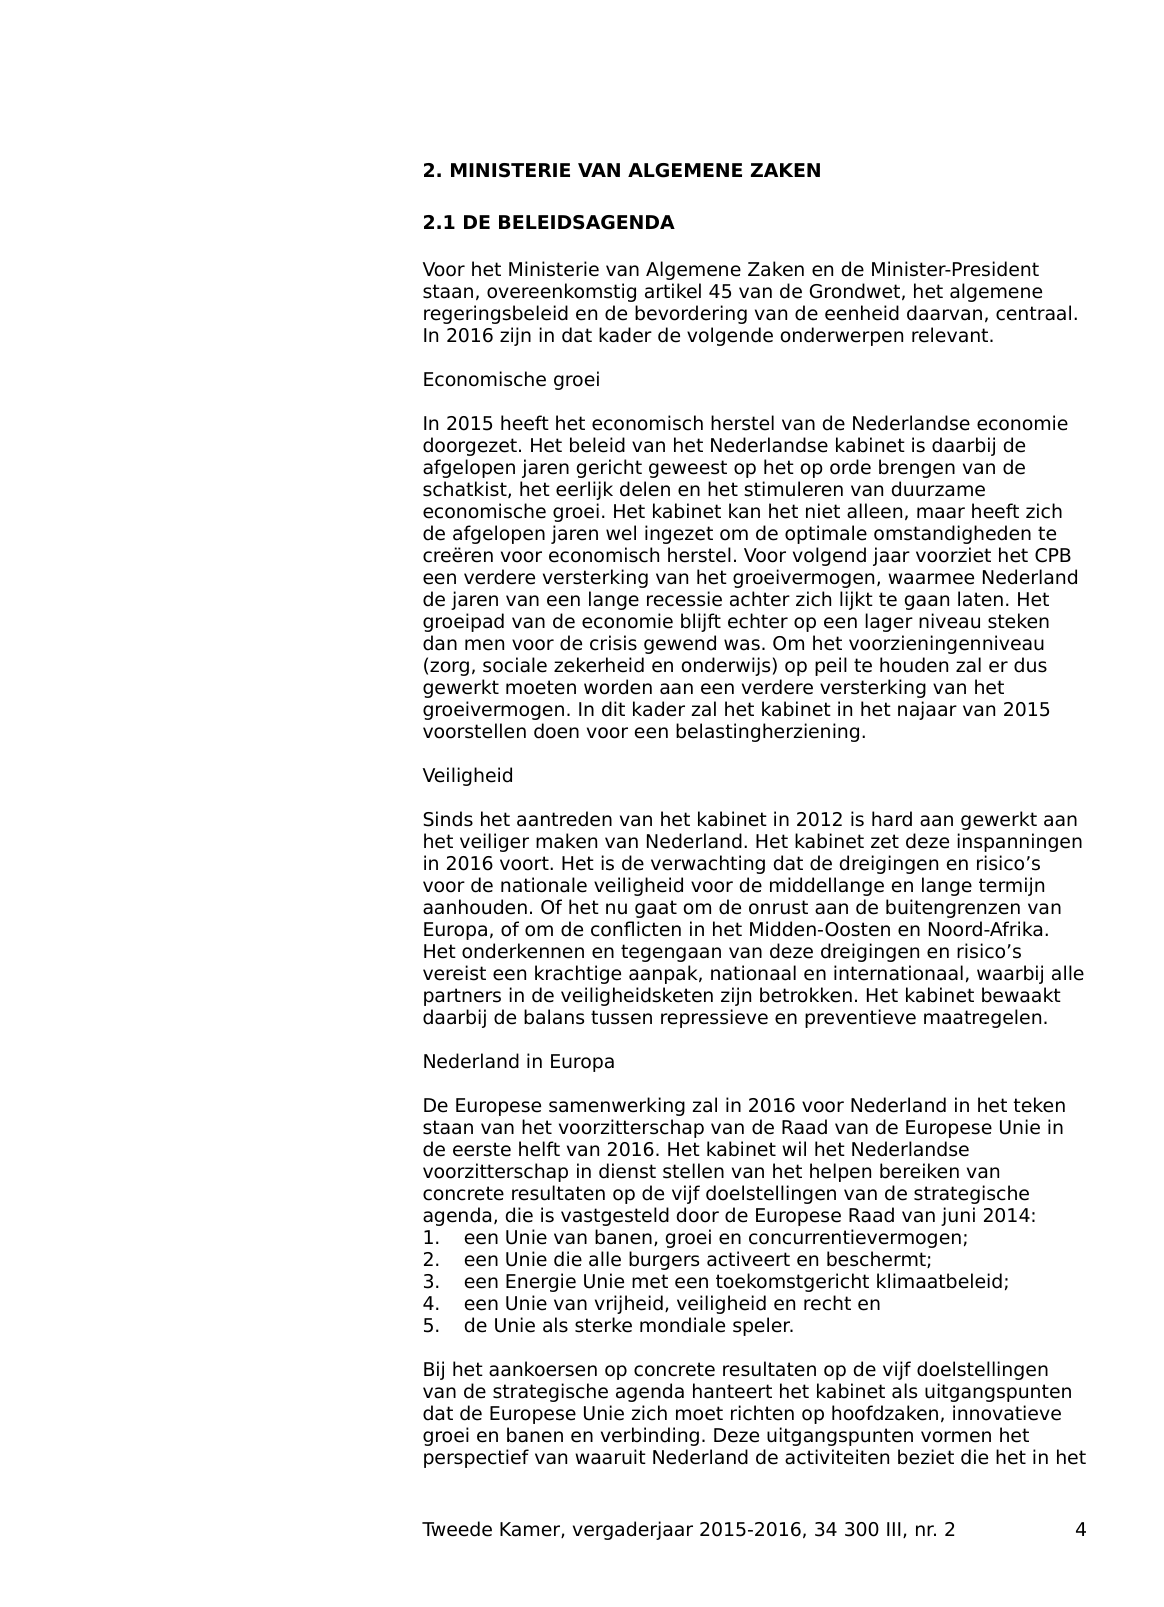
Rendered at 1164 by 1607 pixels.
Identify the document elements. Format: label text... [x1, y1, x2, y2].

subtitle 2.1 DE BELEIDSAGENDA [422, 212, 1087, 234]
text In 2015 heeft het economisch herstel van de Nederlandse economie doorgezet. Het beleid van het Nederlandse kabinet is daarbij de afgelopen jaren gericht geweest op het op orde brengen van de schatkist, het eerlijk delen en het stimuleren van duurzame economische groei. Het kabinet kan het niet alleen, maar heeft zich de afgelopen jaren wel ingezet om de optimale omstandigheden te creëren voor economisch herstel. Voor volgend jaar voorziet het CPB een verdere versterking van het groeivermogen, waarmee Nederland de jaren van een lange recessie achter zich lijkt te gaan laten. Het groeipad van de economie blijft echter op een lager niveau steken dan men voor de crisis gewend was. Om het voorzieningenniveau (zorg, sociale zekerheid en onderwijs) op peil te houden zal er dus gewerkt moeten worden aan een verdere versterking van het groeivermogen. In dit kader zal het kabinet in het najaar van 2015 voorstellen doen voor een belastingherziening. [422, 413, 1087, 743]
text De Europese samenwerking zal in 2016 voor Nederland in het teken staan van het voorzitterschap van de Raad van de Europese Unie in de eerste helft van 2016. Het kabinet wil het Nederlandse voorzitterschap in dienst stellen van het helpen bereiken van concrete resultaten op de vijf doelstellingen van de strategische agenda, die is vastgesteld door de Europese Raad van juni 2014: [422, 1095, 1087, 1227]
text 3. een Energie Unie met een toekomstgericht klimaatbeleid; [422, 1271, 1087, 1293]
text 5. de Unie als sterke mondiale speler. [422, 1315, 1087, 1337]
subtitle 2. MINISTERIE VAN ALGEMENE ZAKEN [422, 160, 1087, 182]
text Voor het Ministerie van Algemene Zaken en de Minister-President staan, overeenkomstig artikel 45 van de Grondwet, het algemene regeringsbeleid en de bevordering van de eenheid daarvan, centraal. In 2016 zijn in dat kader de volgende onderwerpen relevant. [422, 259, 1087, 347]
text 1. een Unie van banen, groei en concurrentievermogen; [422, 1227, 1087, 1249]
text 4. een Unie van vrijheid, veiligheid en recht en [422, 1293, 1087, 1315]
subtitle Economische groei [422, 369, 1087, 391]
text Bij het aankoersen op concrete resultaten op de vijf doelstellingen van de strategische agenda hanteert het kabinet als uitgangspunten dat de Europese Unie zich moet richten op hoofdzaken, innovatieve groei en banen en verbinding. Deze uitgangspunten vormen het perspectief van waaruit Nederland de activiteiten beziet die het in het [422, 1359, 1087, 1469]
text 2. een Unie die alle burgers activeert en beschermt; [422, 1249, 1087, 1271]
subtitle Nederland in Europa [422, 1051, 1087, 1073]
text Sinds het aantreden van het kabinet in 2012 is hard aan gewerkt aan het veiliger maken van Nederland. Het kabinet zet deze inspanningen in 2016 voort. Het is de verwachting dat de dreigingen en risico’s voor de nationale veiligheid voor de middellange en lange termijn aanhouden. Of het nu gaat om de onrust aan de buitengrenzen van Europa, of om de conflicten in het Midden-Oosten en Noord-Afrika. Het onderkennen en tegengaan van deze dreigingen en risico’s vereist een krachtige aanpak, nationaal en internationaal, waarbij alle partners in de veiligheidsketen zijn betrokken. Het kabinet bewaakt daarbij de balans tussen repressieve en preventieve maatregelen. [422, 809, 1087, 1029]
subtitle Veiligheid [422, 765, 1087, 787]
